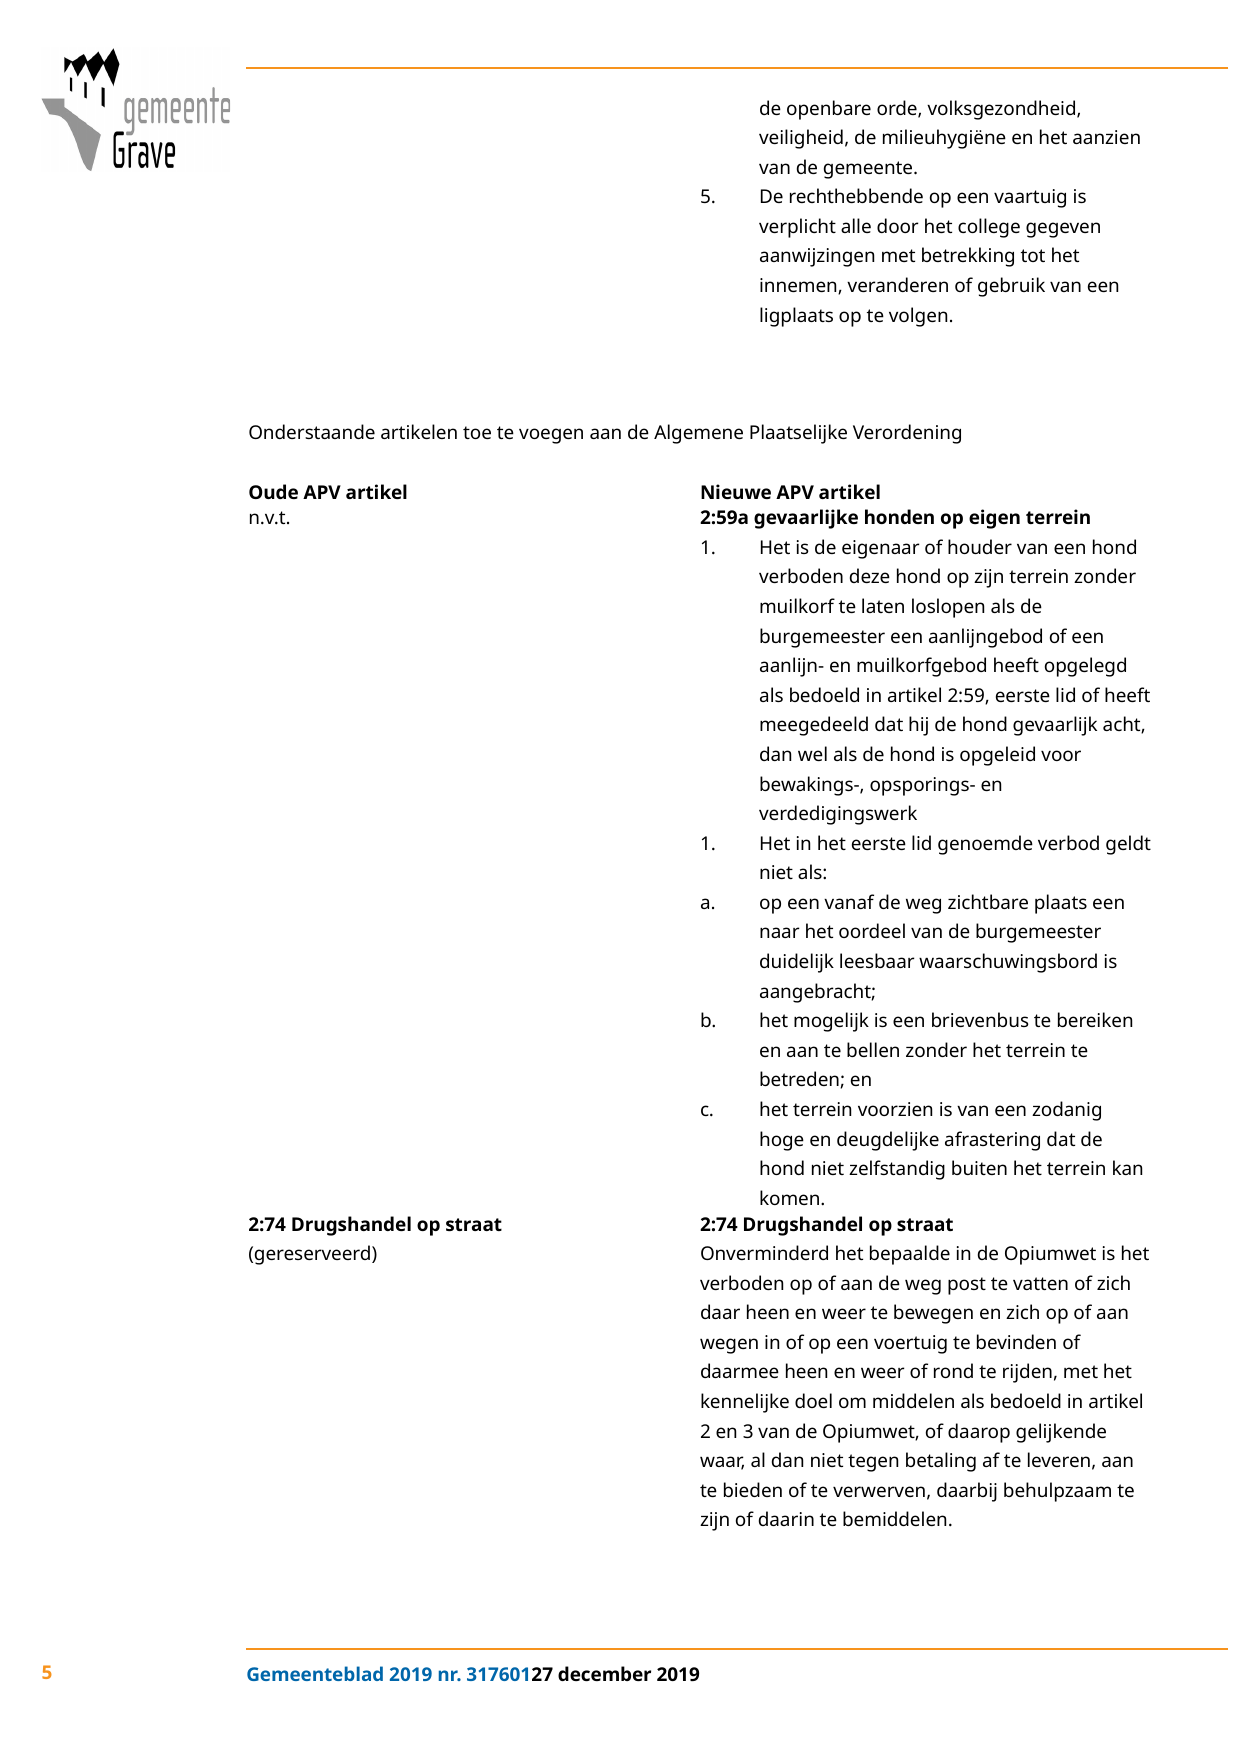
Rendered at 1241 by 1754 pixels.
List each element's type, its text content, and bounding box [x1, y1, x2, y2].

table_header Oude APV artikel [248, 479, 700, 504]
table_cell de openbare orde, volksgezondheid, veiligheid, de milieuhygiëne en het aanzien van de gemeente. De rechthebbende op een vaartuig is verplicht alle door het college gegeven aanwijzingen met betrekking tot het innemen, veranderen of gebruik van een ligplaats op te volgen. [700, 95, 1152, 357]
text Onderstaande artikelen toe te voegen aan de Algemene Plaatselijke Verordening [248, 419, 1152, 445]
table_cell 2:59a gevaarlijke honden op eigen terrein Het is de eigenaar of houder van een hond verboden deze hond op zijn terrein zonder muilkorf te laten loslopen als de burgemeester een aanlijngebod of een aanlijn- en muilkorfgebod heeft opgelegd als bedoeld in artikel 2:59, eerste lid of heeft meegedeeld dat hij de hond gevaarlijk acht, dan wel als de hond is opgeleid voor bewakings-, opsporings- en verdedigingswerk Het in het eerste lid genoemde verbod geldt niet als: op een vanaf de weg zichtbare plaats een naar het oordeel van de burgemeester duidelijk leesbaar waarschuwingsbord is aangebracht; het mogelijk is een brievenbus te bereiken en aan te bellen zonder het terrein te betreden; en het terrein voorzien is van een zodanig hoge en deugdelijke afrastering dat de hond niet zelfstandig buiten het terrein kan komen. [700, 505, 1152, 1211]
table_header Nieuwe APV artikel [700, 479, 1152, 504]
table_cell 2:74 Drugshandel op straat (gereserveerd) [248, 1211, 700, 1562]
picture [41, 47, 231, 172]
table_cell 2:74 Drugshandel op straat Onverminderd het bepaalde in de Opiumwet is het verboden op of aan de weg post te vatten of zich daar heen en weer te bewegen en zich op of aan wegen in of op een voertuig te bevinden of daarmee heen en weer of rond te rijden, met het kennelijke doel om middelen als bedoeld in artikel 2 en 3 van de Opiumwet, of daarop gelijkende waar, al dan niet tegen betaling af te leveren, aan te bieden of te verwerven, daarbij behulpzaam te zijn of daarin te bemiddelen. [700, 1211, 1152, 1562]
table_cell [248, 95, 700, 357]
table_cell n.v.t. [248, 505, 700, 1211]
